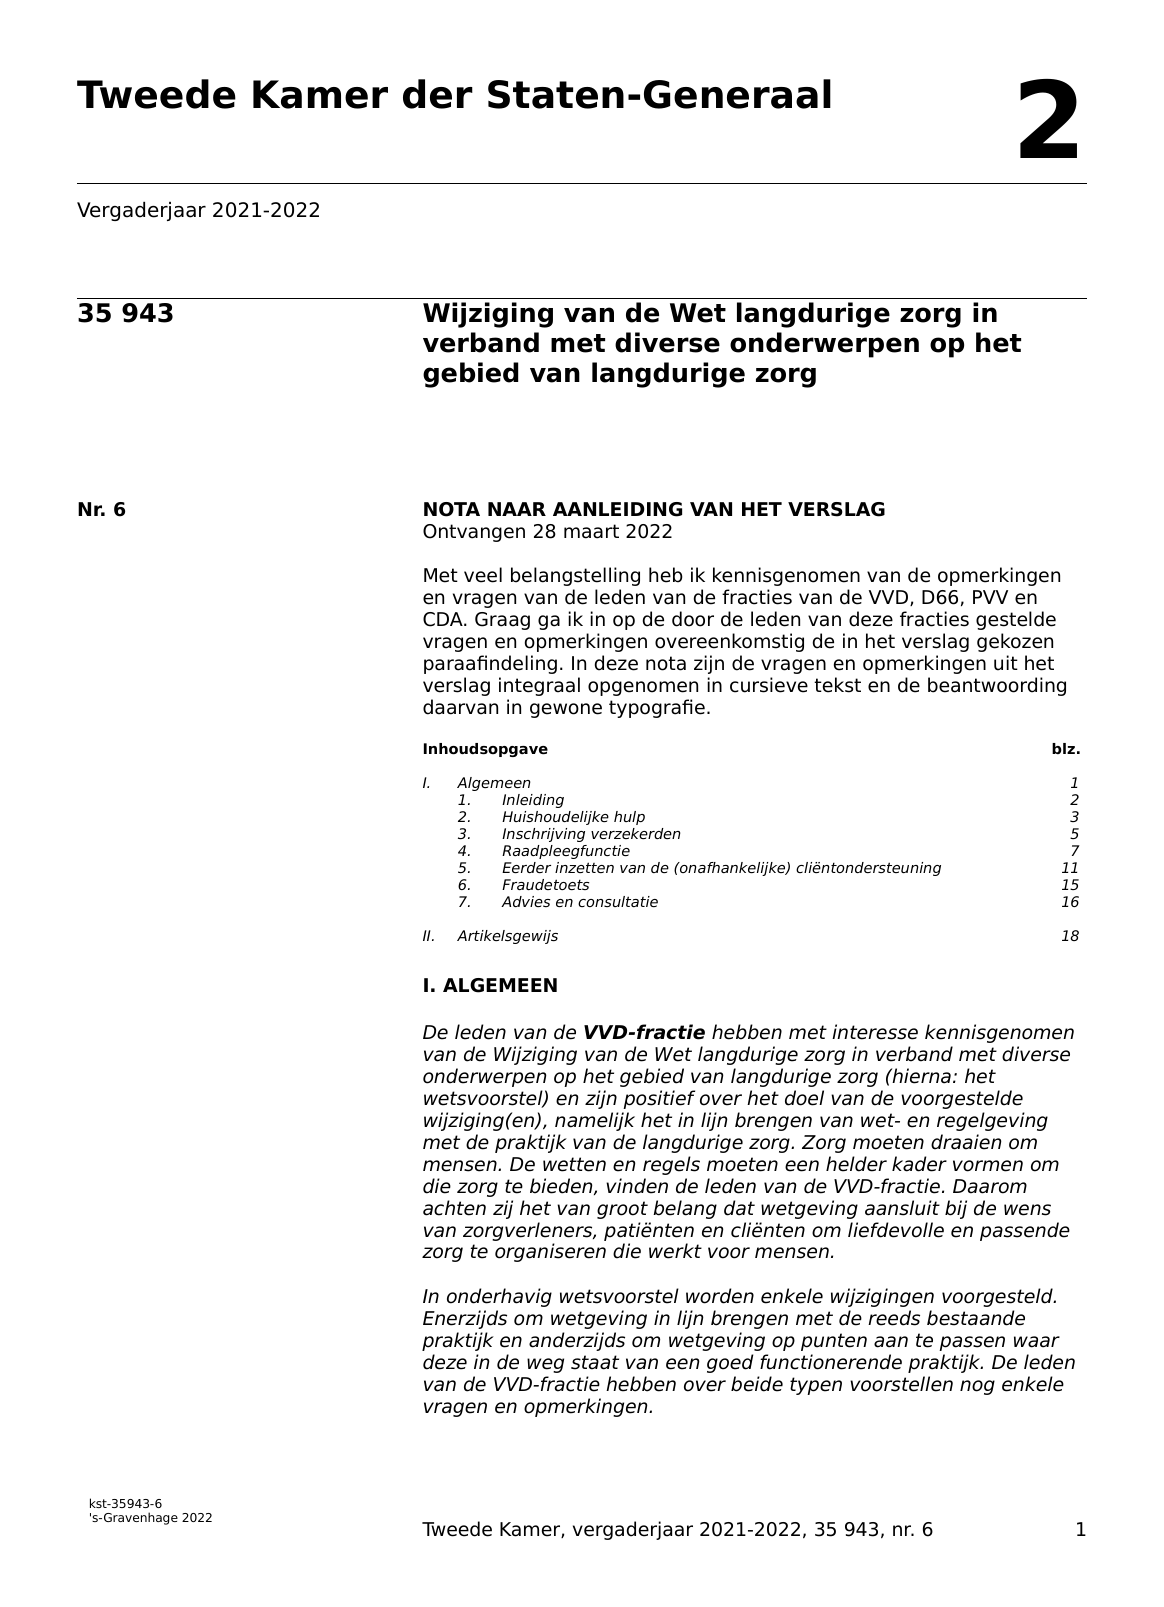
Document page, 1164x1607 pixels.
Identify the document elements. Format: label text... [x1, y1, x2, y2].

table_cell 7 [1028, 843, 1087, 860]
table_cell 15 [1028, 877, 1087, 894]
table_cell 5. [452, 860, 496, 877]
text kst-35943-6 [88, 1497, 323, 1511]
table_cell 18 [1028, 928, 1087, 945]
table_cell Raadpleegfunctie [496, 843, 1028, 860]
table_cell [422, 911, 452, 928]
table_header Tweede Kamer der Staten-Generaal [77, 59, 886, 183]
table_cell [1028, 758, 1087, 775]
table_cell [422, 826, 452, 843]
table_cell 2. [452, 809, 496, 826]
table_cell Algemeen [452, 775, 1028, 792]
table_cell 11 [1028, 860, 1087, 877]
table_cell 1 [1028, 775, 1087, 792]
text Met veel belangstelling heb ik kennisgenomen van de opmerkingen en vragen van de leden van de fracties van de VVD, D66, PVV en CDA. Graag ga ik in op de door de leden van deze fracties gestelde vragen en opmerkingen overeenkomstig de in het verslag gekozen paraafindeling. In deze nota zijn de vragen en opmerkingen uit het verslag integraal opgenomen in cursieve tekst en de beantwoording daarvan in gewone typografie. [422, 565, 1087, 719]
table_cell Huishoudelijke hulp [496, 809, 1028, 826]
table_cell 1. [452, 792, 496, 809]
table_cell 5 [1028, 826, 1087, 843]
text Ontvangen 28 maart 2022 [422, 521, 1087, 543]
subtitle I. ALGEMEEN [422, 975, 1087, 997]
table_cell [422, 792, 452, 809]
table_cell 16 [1028, 894, 1087, 911]
table_cell 2 [1028, 792, 1087, 809]
table_cell [422, 758, 452, 775]
table_cell 3 [1028, 809, 1087, 826]
table_cell [452, 758, 496, 775]
table_cell [422, 860, 452, 877]
table_header 2 [886, 59, 1087, 183]
table_cell [1028, 911, 1087, 928]
table_cell 7. [452, 894, 496, 911]
table_cell Artikelsgewijs [452, 928, 1028, 945]
table_cell 3. [452, 826, 496, 843]
table_cell II. [422, 928, 452, 945]
table_cell [422, 877, 452, 894]
table_cell [422, 809, 452, 826]
table_cell [422, 894, 452, 911]
table_cell [496, 911, 1028, 928]
subtitle Nr. 6 NOTA NAAR AANLEIDING VAN HET VERSLAG [77, 499, 1087, 521]
text In onderhavig wetsvoorstel worden enkele wijzigingen voorgesteld. Enerzijds om wetgeving in lijn brengen met de reeds bestaande praktijk en anderzijds om wetgeving op punten aan te passen waar deze in de weg staat van een goed functionerende praktijk. De leden van de VVD-fractie hebben over beide typen voorstellen nog enkele vragen en opmerkingen. [422, 1286, 1087, 1417]
table_cell I. [422, 775, 452, 792]
table_cell [422, 843, 452, 860]
table_cell Fraudetoets [496, 877, 1028, 894]
text De leden van de VVD-fractie hebben met interesse kennisgenomen van de Wijziging van de Wet langdurige zorg in verband met diverse onderwerpen op het gebied van langdurige zorg (hierna: het wetsvoorstel) en zijn positief over het doel van de voorgestelde wijziging(en), namelijk het in lijn brengen van wet- en regelgeving met de praktijk van de langdurige zorg. Zorg moeten draaien om mensen. De wetten en regels moeten een helder kader vormen om die zorg te bieden, vinden de leden van de VVD-fractie. Daarom achten zij het van groot belang dat wetgeving aansluit bij de wens van zorgverleners, patiënten en cliënten om liefdevolle en passende zorg te organiseren die werkt voor mensen. [422, 1022, 1087, 1263]
table_cell Vergaderjaar 2021-2022 [77, 184, 1087, 298]
table_cell Eerder inzetten van de (onafhankelijke) cliëntondersteuning [496, 860, 1028, 877]
table_cell 6. [452, 877, 496, 894]
table_cell Advies en consultatie [496, 894, 1028, 911]
table_cell [496, 758, 1028, 775]
table_header blz. [1028, 741, 1087, 758]
table_cell 4. [452, 843, 496, 860]
table_cell [452, 911, 496, 928]
table_cell Inleiding [496, 792, 1028, 809]
table_header Inhoudsopgave [422, 741, 1028, 758]
subtitle 35 943 Wijziging van de Wet langdurige zorg in verband met diverse onderwerpen op het gebied van langdurige zorg [77, 299, 1087, 388]
text 's-Gravenhage 2022 [88, 1511, 323, 1525]
table_cell Inschrijving verzekerden [496, 826, 1028, 843]
